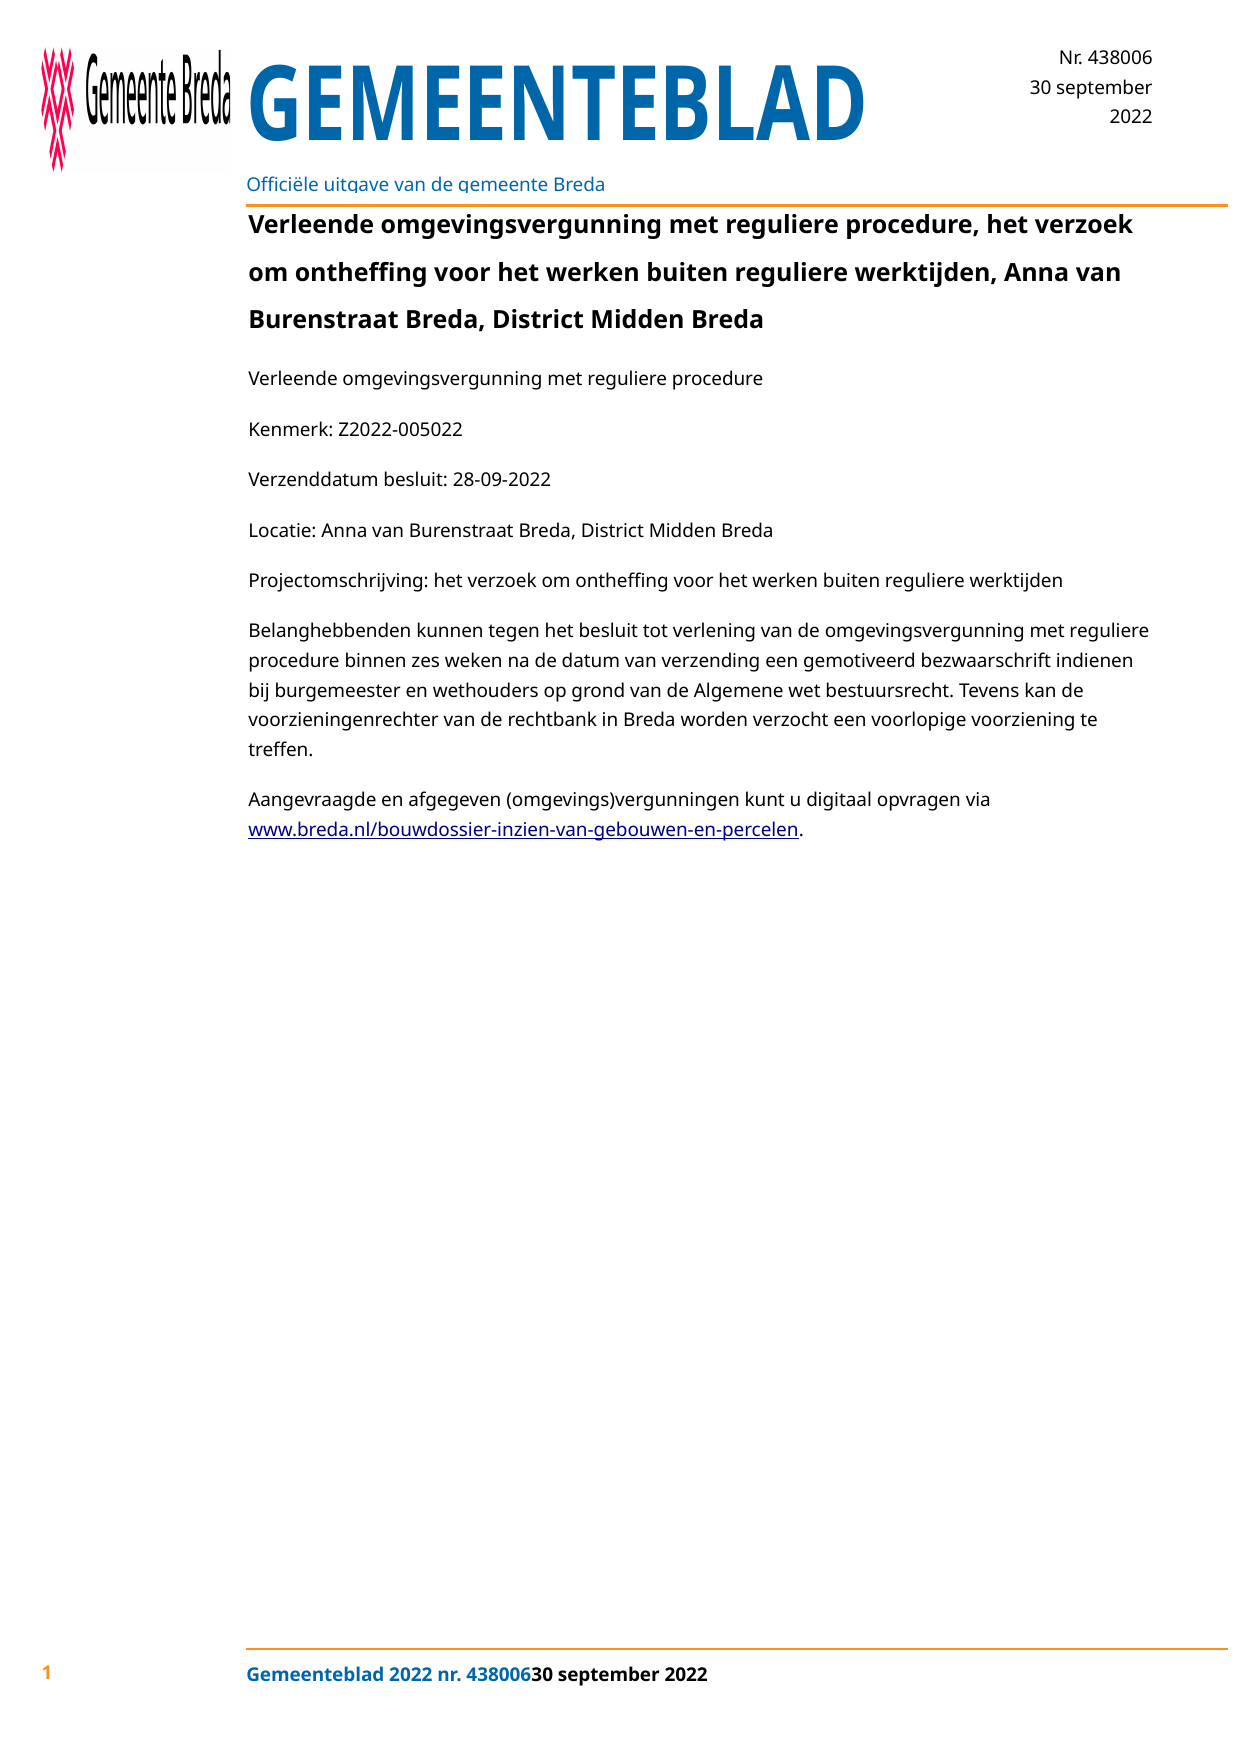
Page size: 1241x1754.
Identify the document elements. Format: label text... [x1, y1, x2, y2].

text Belanghebbenden kunnen tegen het besluit tot verlening van de omgevingsvergunning met reguliere procedure binnen zes weken na de datum van verzending een gemotiveerd bezwaarschrift indienen bij burgemeester en wethouders op grond van de Algemene wet bestuursrecht. Tevens kan de voorzieningenrechter van de rechtbank in Breda worden verzocht een voorlopige voorziening te treffen. [248, 618, 1152, 762]
picture [41, 47, 231, 172]
text Aangevraagde en afgegeven (omgevings)vergunningen kunt u digitaal opvragen via www.breda.nl/bouwdossier-inzien-van-gebouwen-en-percelen. [248, 786, 1152, 842]
text Verzenddatum besluit: 28-09-2022 [248, 466, 1152, 492]
text Kenmerk: Z2022-005022 [248, 416, 1152, 442]
text Locatie: Anna van Burenstraat Breda, District Midden Breda [248, 517, 1152, 542]
text Projectomschrijving: het verzoek om ontheffing voor het werken buiten reguliere werktijden [248, 567, 1152, 593]
text Verleende omgevingsvergunning met reguliere procedure, het verzoek om ontheffing voor het werken buiten reguliere werktijden, Anna van Burenstraat Breda, District Midden Breda [248, 207, 1152, 336]
text Verleende omgevingsvergunning met reguliere procedure [248, 366, 1152, 391]
